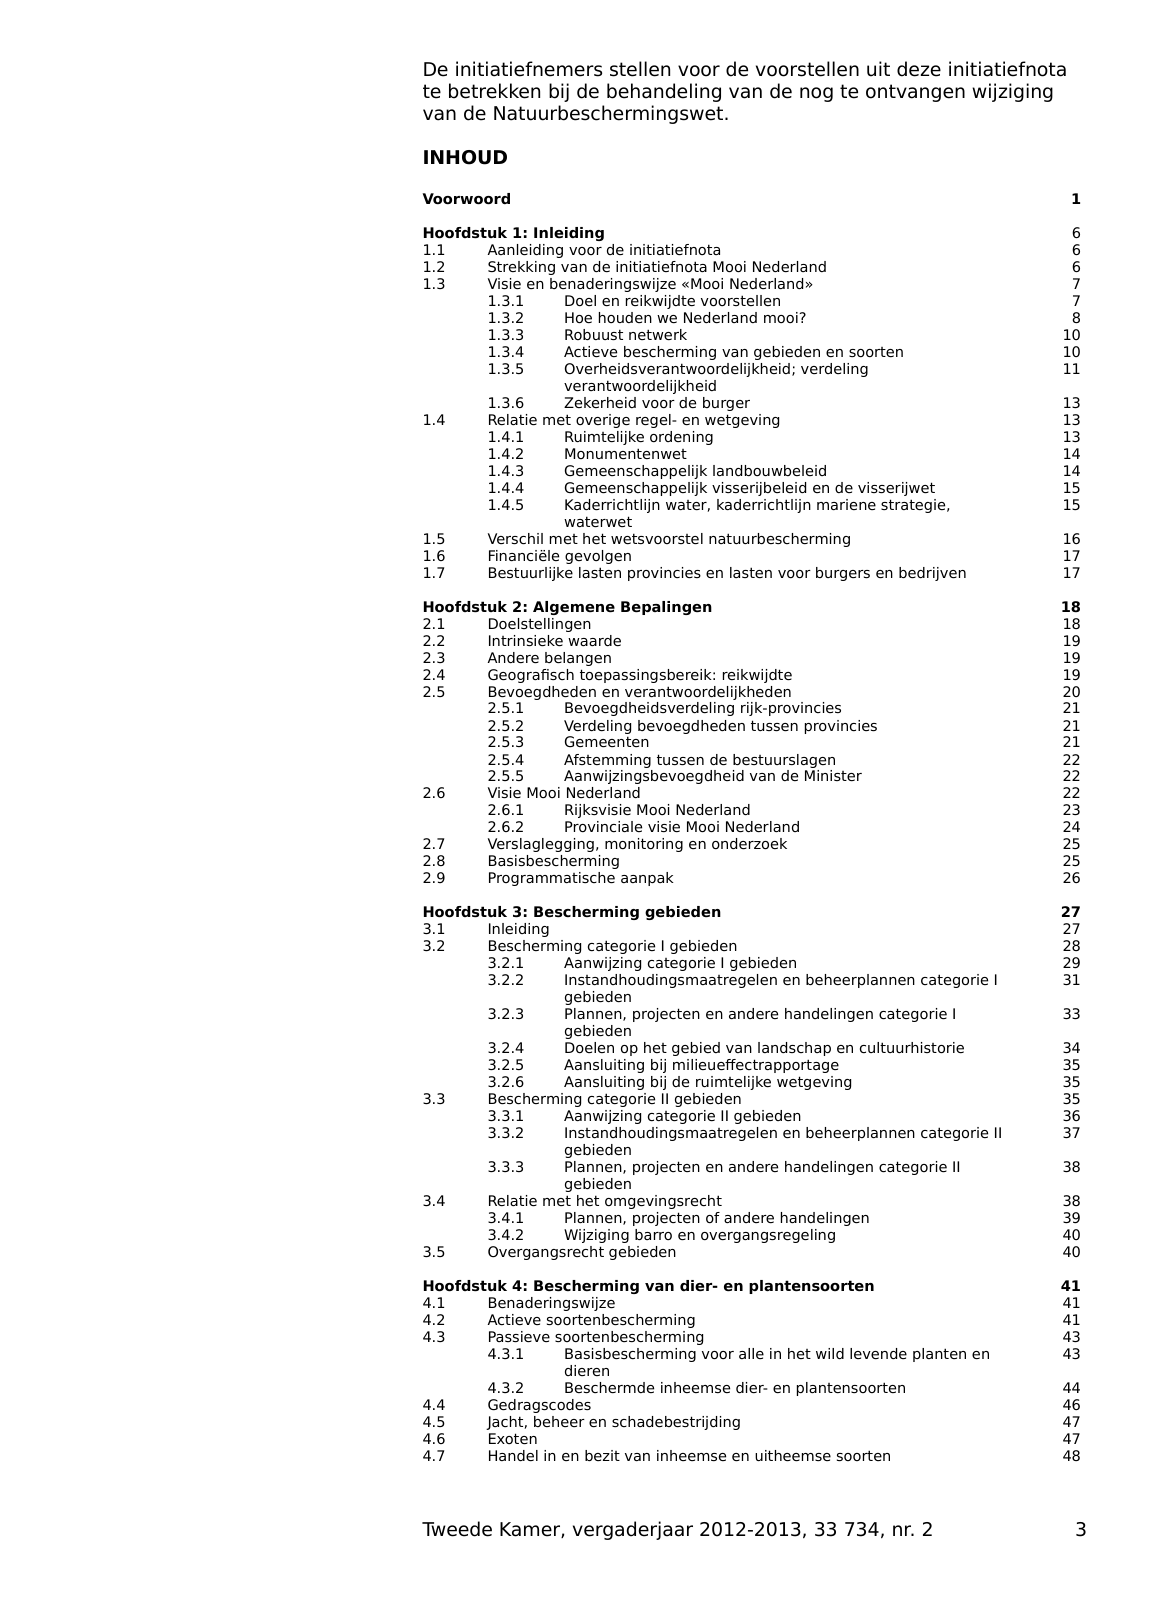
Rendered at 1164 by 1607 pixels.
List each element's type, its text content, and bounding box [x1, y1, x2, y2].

table_cell Jacht, beheer en schadebestrijding [481, 1414, 1013, 1431]
table_cell 4.3.2 [481, 1380, 558, 1397]
table_cell 7 [1013, 276, 1087, 293]
table_cell 14 [1013, 446, 1087, 463]
table_cell 1.2 [422, 259, 481, 276]
table_cell Provinciale visie Mooi Nederland [558, 819, 1013, 836]
table_cell 3.4 [422, 1193, 481, 1210]
table_cell 22 [1013, 785, 1087, 802]
table_cell 7 [1013, 293, 1087, 310]
table_cell [422, 1227, 481, 1244]
table_cell [422, 768, 481, 785]
table_cell [558, 1261, 1013, 1278]
table_cell Zekerheid voor de burger [558, 395, 1013, 412]
table_header 1 [1013, 191, 1087, 208]
table_cell [422, 955, 481, 972]
table_cell Bevoegdheidsverdeling rijk-provincies [558, 700, 1013, 717]
table_cell Strekking van de initiatiefnota Mooi Nederland [481, 259, 1013, 276]
table_cell 3.1 [422, 921, 481, 938]
table_cell Doelstellingen [481, 616, 1013, 632]
table_cell 2.4 [422, 666, 481, 683]
table_cell 41 [1013, 1312, 1087, 1329]
table_cell 15 [1013, 497, 1087, 531]
table_cell Bescherming categorie II gebieden [481, 1091, 1013, 1108]
table_cell 20 [1013, 684, 1087, 700]
table_cell 40 [1013, 1244, 1087, 1261]
table_cell [422, 1006, 481, 1040]
table_cell 1.4.1 [481, 429, 558, 446]
table_cell 40 [1013, 1227, 1087, 1244]
table_cell 47 [1013, 1414, 1087, 1431]
table_cell 34 [1013, 1040, 1087, 1057]
table_cell Wijziging barro en overgangsregeling [558, 1227, 1013, 1244]
table_cell [422, 734, 481, 751]
table_cell 19 [1013, 666, 1087, 683]
table_cell 1.4 [422, 412, 481, 429]
table_cell 1.3.4 [481, 344, 558, 361]
table_cell Hoofdstuk 3: Bescherming gebieden [422, 904, 1013, 921]
table_header Voorwoord [422, 191, 1013, 208]
table_cell 4.2 [422, 1312, 481, 1329]
table_cell [1013, 1261, 1087, 1278]
table_cell 2.6 [422, 785, 481, 802]
table_cell 16 [1013, 531, 1087, 548]
table_cell Basisbescherming voor alle in het wild levende planten en dieren [558, 1346, 1013, 1379]
table_cell 13 [1013, 429, 1087, 446]
table_cell Bescherming categorie I gebieden [481, 938, 1013, 955]
table_cell 18 [1013, 616, 1087, 632]
table_cell [422, 972, 481, 1006]
table_cell 3.3.2 [481, 1125, 558, 1159]
table_cell 1.4.5 [481, 497, 558, 531]
table_cell 1.3.2 [481, 310, 558, 327]
table_cell 1.5 [422, 531, 481, 548]
table_cell Visie en benaderingswijze «Mooi Nederland» [481, 276, 1013, 293]
table_cell 3.2.2 [481, 972, 558, 1006]
table_cell Overheidsverantwoordelijkheid; verdeling verantwoordelijkheid [558, 361, 1013, 395]
table_cell 2.9 [422, 870, 481, 887]
table_cell 1.3.6 [481, 395, 558, 412]
table_cell [422, 480, 481, 497]
table_cell [422, 887, 481, 904]
table_cell 6 [1013, 259, 1087, 276]
table_cell 1.4.3 [481, 463, 558, 480]
table_cell [422, 718, 481, 734]
table_cell 2.6.2 [481, 819, 558, 836]
table_cell [558, 582, 1013, 598]
table_cell 1.6 [422, 548, 481, 564]
table_cell Aanwijzing categorie I gebieden [558, 955, 1013, 972]
table_cell [422, 1380, 481, 1397]
table_cell 22 [1013, 768, 1087, 785]
table_cell Hoe houden we Nederland mooi? [558, 310, 1013, 327]
table_cell Intrinsieke waarde [481, 633, 1013, 649]
table_cell 14 [1013, 463, 1087, 480]
table_cell [422, 751, 481, 768]
table_cell Geografisch toepassingsbereik: reikwijdte [481, 666, 1013, 683]
table_cell Hoofdstuk 1: Inleiding [422, 225, 1013, 242]
table_cell Beschermde inheemse dier- en plantensoorten [558, 1380, 1013, 1397]
table_cell Rijksvisie Mooi Nederland [558, 802, 1013, 819]
table_cell Hoofdstuk 2: Algemene Bepalingen [422, 599, 1013, 616]
table_cell 23 [1013, 802, 1087, 819]
table_cell 4.7 [422, 1448, 481, 1464]
table_cell Doel en reikwijdte voorstellen [558, 293, 1013, 310]
table_cell Aanleiding voor de initiatiefnota [481, 242, 1013, 259]
table_cell 31 [1013, 972, 1087, 1006]
table_cell 1.3.5 [481, 361, 558, 395]
table_cell 41 [1013, 1295, 1087, 1312]
table_cell Bevoegdheden en verantwoordelijkheden [481, 684, 1013, 700]
table_cell Inleiding [481, 921, 1013, 938]
table_cell [422, 293, 481, 310]
table_cell 35 [1013, 1057, 1087, 1074]
table_cell 10 [1013, 344, 1087, 361]
table_cell [422, 208, 1013, 225]
table_cell [422, 327, 481, 344]
table_cell 2.7 [422, 836, 481, 853]
table_cell 21 [1013, 718, 1087, 734]
table_cell 3.4.1 [481, 1210, 558, 1227]
table_cell Plannen, projecten of andere handelingen [558, 1210, 1013, 1227]
table_cell 1.7 [422, 565, 481, 582]
table_cell 3.2.4 [481, 1040, 558, 1057]
table_cell 29 [1013, 955, 1087, 972]
table_cell [481, 582, 558, 598]
table_cell Actieve soortenbescherming [481, 1312, 1013, 1329]
table_cell 3.3.3 [481, 1159, 558, 1193]
table_cell 37 [1013, 1125, 1087, 1159]
table_cell 25 [1013, 853, 1087, 870]
table_cell 3.2.6 [481, 1074, 558, 1091]
table_cell [1013, 582, 1087, 598]
table_cell 2.6.1 [481, 802, 558, 819]
table_cell 2.5.5 [481, 768, 558, 785]
table_cell 1.3 [422, 276, 481, 293]
table_cell 27 [1013, 921, 1087, 938]
table_cell Kaderrichtlijn water, kaderrichtlijn mariene strategie, waterwet [558, 497, 1013, 531]
table_cell 44 [1013, 1380, 1087, 1397]
table_cell 4.3 [422, 1329, 481, 1346]
table_cell 4.1 [422, 1295, 481, 1312]
table_cell 2.5.2 [481, 718, 558, 734]
table_cell 8 [1013, 310, 1087, 327]
table_cell 17 [1013, 548, 1087, 564]
table_cell [422, 802, 481, 819]
table_cell 17 [1013, 565, 1087, 582]
table_cell [422, 1261, 481, 1278]
table_cell 10 [1013, 327, 1087, 344]
table_cell Aansluiting bij de ruimtelijke wetgeving [558, 1074, 1013, 1091]
table_cell 3.2.1 [481, 955, 558, 972]
table_cell 25 [1013, 836, 1087, 853]
table_cell Instandhoudingsmaatregelen en beheerplannen categorie II gebieden [558, 1125, 1013, 1159]
table_cell Passieve soortenbescherming [481, 1329, 1013, 1346]
table_cell 24 [1013, 819, 1087, 836]
table_cell 1.3.1 [481, 293, 558, 310]
table_cell Gemeenten [558, 734, 1013, 751]
table_cell [422, 1040, 481, 1057]
table_cell Monumentenwet [558, 446, 1013, 463]
table_cell 47 [1013, 1431, 1087, 1447]
table_cell 3.4.2 [481, 1227, 558, 1244]
table_cell 3.3 [422, 1091, 481, 1108]
table_cell 48 [1013, 1448, 1087, 1464]
table_cell 39 [1013, 1210, 1087, 1227]
table_cell 41 [1013, 1278, 1087, 1295]
table_cell 19 [1013, 650, 1087, 666]
table_cell [422, 1057, 481, 1074]
table_cell [422, 310, 481, 327]
table_cell Verslaglegging, monitoring en onderzoek [481, 836, 1013, 853]
table_cell 46 [1013, 1397, 1087, 1413]
table_cell Verschil met het wetsvoorstel natuurbescherming [481, 531, 1013, 548]
table_cell 3.2 [422, 938, 481, 955]
table_cell 21 [1013, 734, 1087, 751]
table_cell 4.6 [422, 1431, 481, 1447]
table_cell Financiële gevolgen [481, 548, 1013, 564]
table_cell 43 [1013, 1346, 1087, 1379]
table_cell Relatie met overige regel- en wetgeving [481, 412, 1013, 429]
table_cell 2.2 [422, 633, 481, 649]
table_cell [422, 1159, 481, 1193]
table_cell [481, 887, 558, 904]
table_cell 4.4 [422, 1397, 481, 1413]
table_cell 6 [1013, 225, 1087, 242]
table_cell Instandhoudingsmaatregelen en beheerplannen categorie I gebieden [558, 972, 1013, 1006]
table_cell [422, 395, 481, 412]
table_cell [422, 1108, 481, 1125]
table_cell Robuust netwerk [558, 327, 1013, 344]
table_cell 1.4.2 [481, 446, 558, 463]
table_cell 19 [1013, 633, 1087, 649]
table_cell 2.5.4 [481, 751, 558, 768]
subtitle INHOUD [422, 147, 1087, 169]
table_cell 6 [1013, 242, 1087, 259]
table_cell 4.5 [422, 1414, 481, 1431]
table_cell [422, 1074, 481, 1091]
table_cell 35 [1013, 1074, 1087, 1091]
table_cell Andere belangen [481, 650, 1013, 666]
table_cell Handel in en bezit van inheemse en uitheemse soorten [481, 1448, 1013, 1464]
table_cell 33 [1013, 1006, 1087, 1040]
table_cell 13 [1013, 412, 1087, 429]
table_cell 13 [1013, 395, 1087, 412]
table_cell Bestuurlijke lasten provincies en lasten voor burgers en bedrijven [481, 565, 1013, 582]
table_cell Programmatische aanpak [481, 870, 1013, 887]
table_cell [1013, 887, 1087, 904]
table_cell 2.8 [422, 853, 481, 870]
table_cell [481, 1261, 558, 1278]
table_cell [422, 463, 481, 480]
table_cell Afstemming tussen de bestuurslagen [558, 751, 1013, 768]
table_cell 15 [1013, 480, 1087, 497]
table_cell [422, 1210, 481, 1227]
table_cell 21 [1013, 700, 1087, 717]
table_cell 4.3.1 [481, 1346, 558, 1379]
table_cell 18 [1013, 599, 1087, 616]
table_cell Aanwijzingsbevoegdheid van de Minister [558, 768, 1013, 785]
table_cell [422, 429, 481, 446]
table_cell 26 [1013, 870, 1087, 887]
table_cell Basisbescherming [481, 853, 1013, 870]
table_cell 3.3.1 [481, 1108, 558, 1125]
table_cell 2.5.3 [481, 734, 558, 751]
table_cell [422, 344, 481, 361]
table_cell Exoten [481, 1431, 1013, 1447]
table_cell 27 [1013, 904, 1087, 921]
table_cell [558, 887, 1013, 904]
table_cell 1.3.3 [481, 327, 558, 344]
table_cell 28 [1013, 938, 1087, 955]
table_cell 1.1 [422, 242, 481, 259]
table_cell [422, 361, 481, 395]
table_cell 1.4.4 [481, 480, 558, 497]
table_cell Gemeenschappelijk landbouwbeleid [558, 463, 1013, 480]
table_cell Visie Mooi Nederland [481, 785, 1013, 802]
table_cell 43 [1013, 1329, 1087, 1346]
table_cell [422, 700, 481, 717]
table_cell 3.5 [422, 1244, 481, 1261]
table_cell Benaderingswijze [481, 1295, 1013, 1312]
text De initiatiefnemers stellen voor de voorstellen uit deze initiatiefnota te betrekken bij de behandeling van de nog te ontvangen wijziging van de Natuurbeschermingswet. [422, 59, 1087, 125]
table_cell [422, 1125, 481, 1159]
table_cell [1013, 208, 1087, 225]
table_cell 38 [1013, 1193, 1087, 1210]
table_cell Actieve bescherming van gebieden en soorten [558, 344, 1013, 361]
table_cell [422, 582, 481, 598]
table_cell [422, 1346, 481, 1379]
table_cell Plannen, projecten en andere handelingen categorie I gebieden [558, 1006, 1013, 1040]
table_cell Verdeling bevoegdheden tussen provincies [558, 718, 1013, 734]
table_cell Hoofdstuk 4: Bescherming van dier- en plantensoorten [422, 1278, 1013, 1295]
table_cell 22 [1013, 751, 1087, 768]
table_cell 2.5 [422, 684, 481, 700]
table_cell 35 [1013, 1091, 1087, 1108]
table_cell Ruimtelijke ordening [558, 429, 1013, 446]
table_cell 2.1 [422, 616, 481, 632]
table_cell 3.2.3 [481, 1006, 558, 1040]
table_cell Gemeenschappelijk visserijbeleid en de visserijwet [558, 480, 1013, 497]
table_cell Aanwijzing categorie II gebieden [558, 1108, 1013, 1125]
table_cell [422, 819, 481, 836]
table_cell Plannen, projecten en andere handelingen categorie II gebieden [558, 1159, 1013, 1193]
table_cell Doelen op het gebied van landschap en cultuurhistorie [558, 1040, 1013, 1057]
table_cell Aansluiting bij milieueffectrapportage [558, 1057, 1013, 1074]
table_cell [422, 497, 481, 531]
table_cell Gedragscodes [481, 1397, 1013, 1413]
table_cell 3.2.5 [481, 1057, 558, 1074]
table_cell Relatie met het omgevingsrecht [481, 1193, 1013, 1210]
table_cell 2.5.1 [481, 700, 558, 717]
table_cell [422, 446, 481, 463]
table_cell 36 [1013, 1108, 1087, 1125]
table_cell 38 [1013, 1159, 1087, 1193]
table_cell 2.3 [422, 650, 481, 666]
table_cell Overgangsrecht gebieden [481, 1244, 1013, 1261]
table_cell 11 [1013, 361, 1087, 395]
